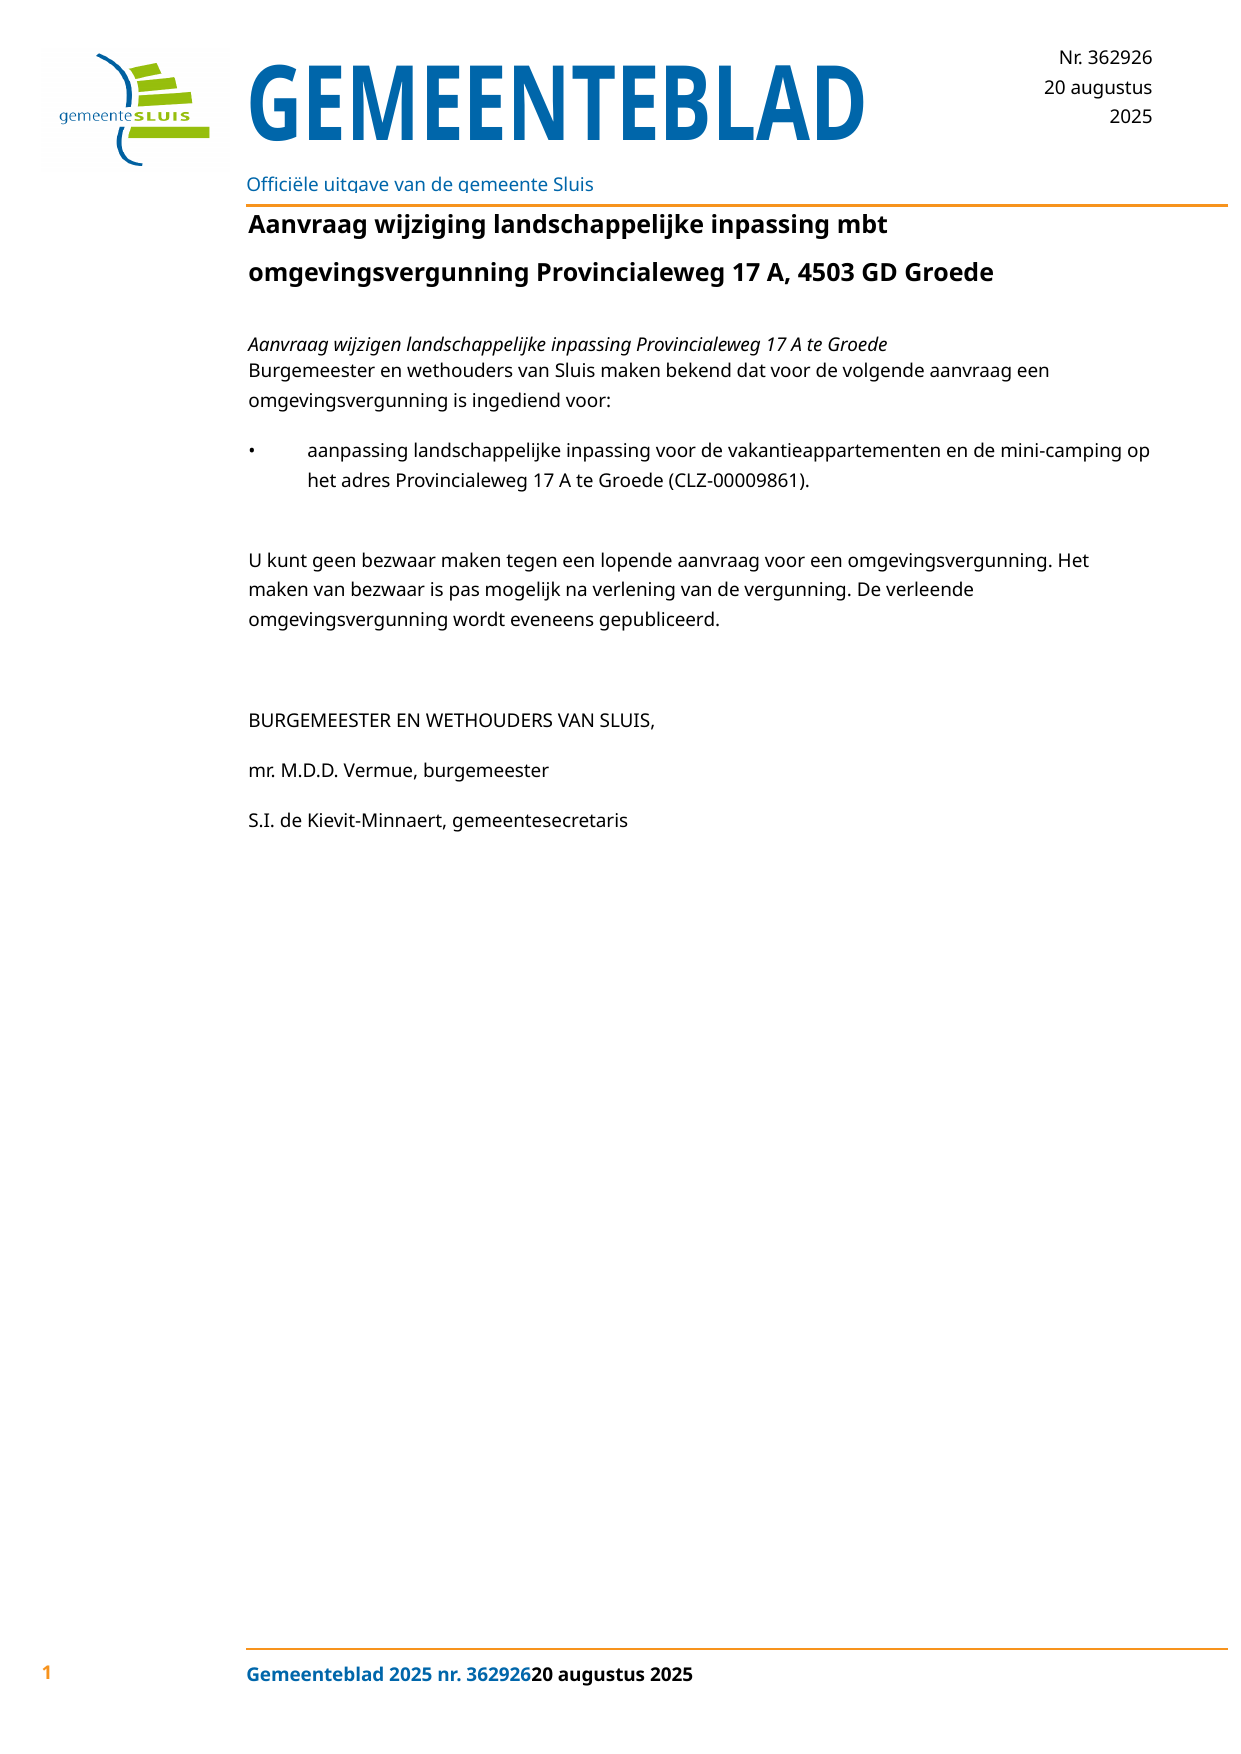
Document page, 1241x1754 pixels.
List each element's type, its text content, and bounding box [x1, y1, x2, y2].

text Burgemeester en wethouders van Sluis maken bekend dat voor de volgende aanvraag een omgevingsvergunning is ingediend voor: [248, 357, 1152, 412]
list aanpassing landschappelijke inpassing voor de vakantieappartementen en de mini-camping op het adres Provincialeweg 17 A te Groede (CLZ-00009861). [248, 437, 1152, 492]
text Aanvraag wijzigen landschappelijke inpassing Provincialeweg 17 A te Groede [248, 331, 1152, 357]
text S.I. de Kievit-Minnaert, gemeentesecretaris [248, 808, 1152, 833]
picture [41, 47, 231, 172]
text BURGEMEESTER EN WETHOUDERS VAN SLUIS, [248, 707, 1152, 732]
text mr. M.D.D. Vermue, burgemeester [248, 757, 1152, 783]
text U kunt geen bezwaar maken tegen een lopende aanvraag voor een omgevingsvergunning. Het maken van bezwaar is pas mogelijk na verlening van de vergunning. De verleende omgevingsvergunning wordt eveneens gepubliceerd. [248, 547, 1152, 632]
text Aanvraag wijziging landschappelijke inpassing mbt omgevingsvergunning Provincialeweg 17 A, 4503 GD Groede [248, 207, 1152, 288]
